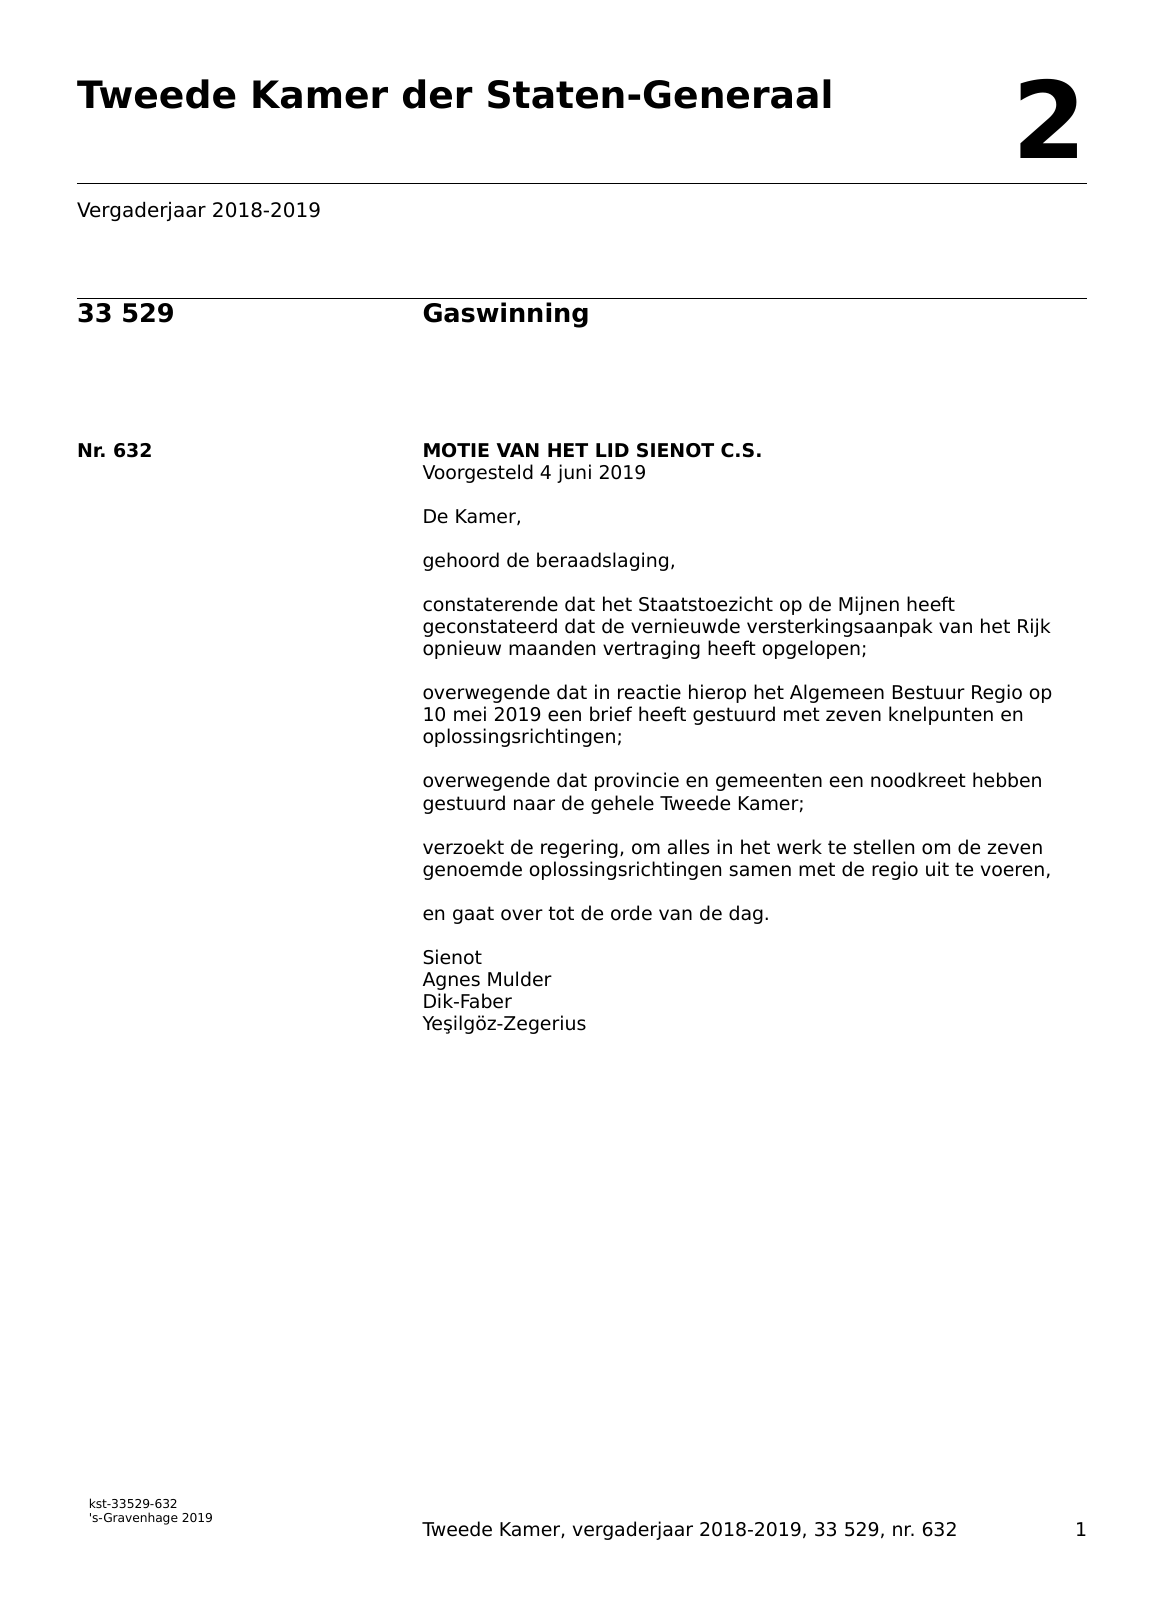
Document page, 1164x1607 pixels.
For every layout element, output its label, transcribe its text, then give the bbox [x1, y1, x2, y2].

text Dik-Faber [422, 991, 1087, 1013]
text overwegende dat in reactie hierop het Algemeen Bestuur Regio op 10 mei 2019 een brief heeft gestuurd met zeven knelpunten en oplossingsrichtingen; [422, 682, 1087, 748]
table_header Tweede Kamer der Staten-Generaal [77, 59, 886, 183]
text Yeşilgöz-Zegerius [422, 1013, 1087, 1035]
text 's-Gravenhage 2019 [88, 1511, 323, 1525]
text Sienot [422, 947, 1087, 969]
text Agnes Mulder [422, 969, 1087, 991]
table_header 2 [886, 59, 1087, 183]
text Voorgesteld 4 juni 2019 [422, 462, 1087, 484]
subtitle Nr. 632 MOTIE VAN HET LID SIENOT C.S. [77, 440, 1087, 462]
text De Kamer, [422, 506, 1087, 528]
text gehoord de beraadslaging, [422, 550, 1087, 572]
text en gaat over tot de orde van de dag. [422, 903, 1087, 925]
table_cell Vergaderjaar 2018-2019 [77, 184, 1087, 298]
subtitle 33 529 Gaswinning [77, 299, 1087, 329]
text overwegende dat provincie en gemeenten een noodkreet hebben gestuurd naar de gehele Tweede Kamer; [422, 770, 1087, 814]
text constaterende dat het Staatstoezicht op de Mijnen heeft geconstateerd dat de vernieuwde versterkingsaanpak van het Rijk opnieuw maanden vertraging heeft opgelopen; [422, 594, 1087, 660]
text kst-33529-632 [88, 1497, 323, 1511]
text verzoekt de regering, om alles in het werk te stellen om de zeven genoemde oplossingsrichtingen samen met de regio uit te voeren, [422, 837, 1087, 881]
